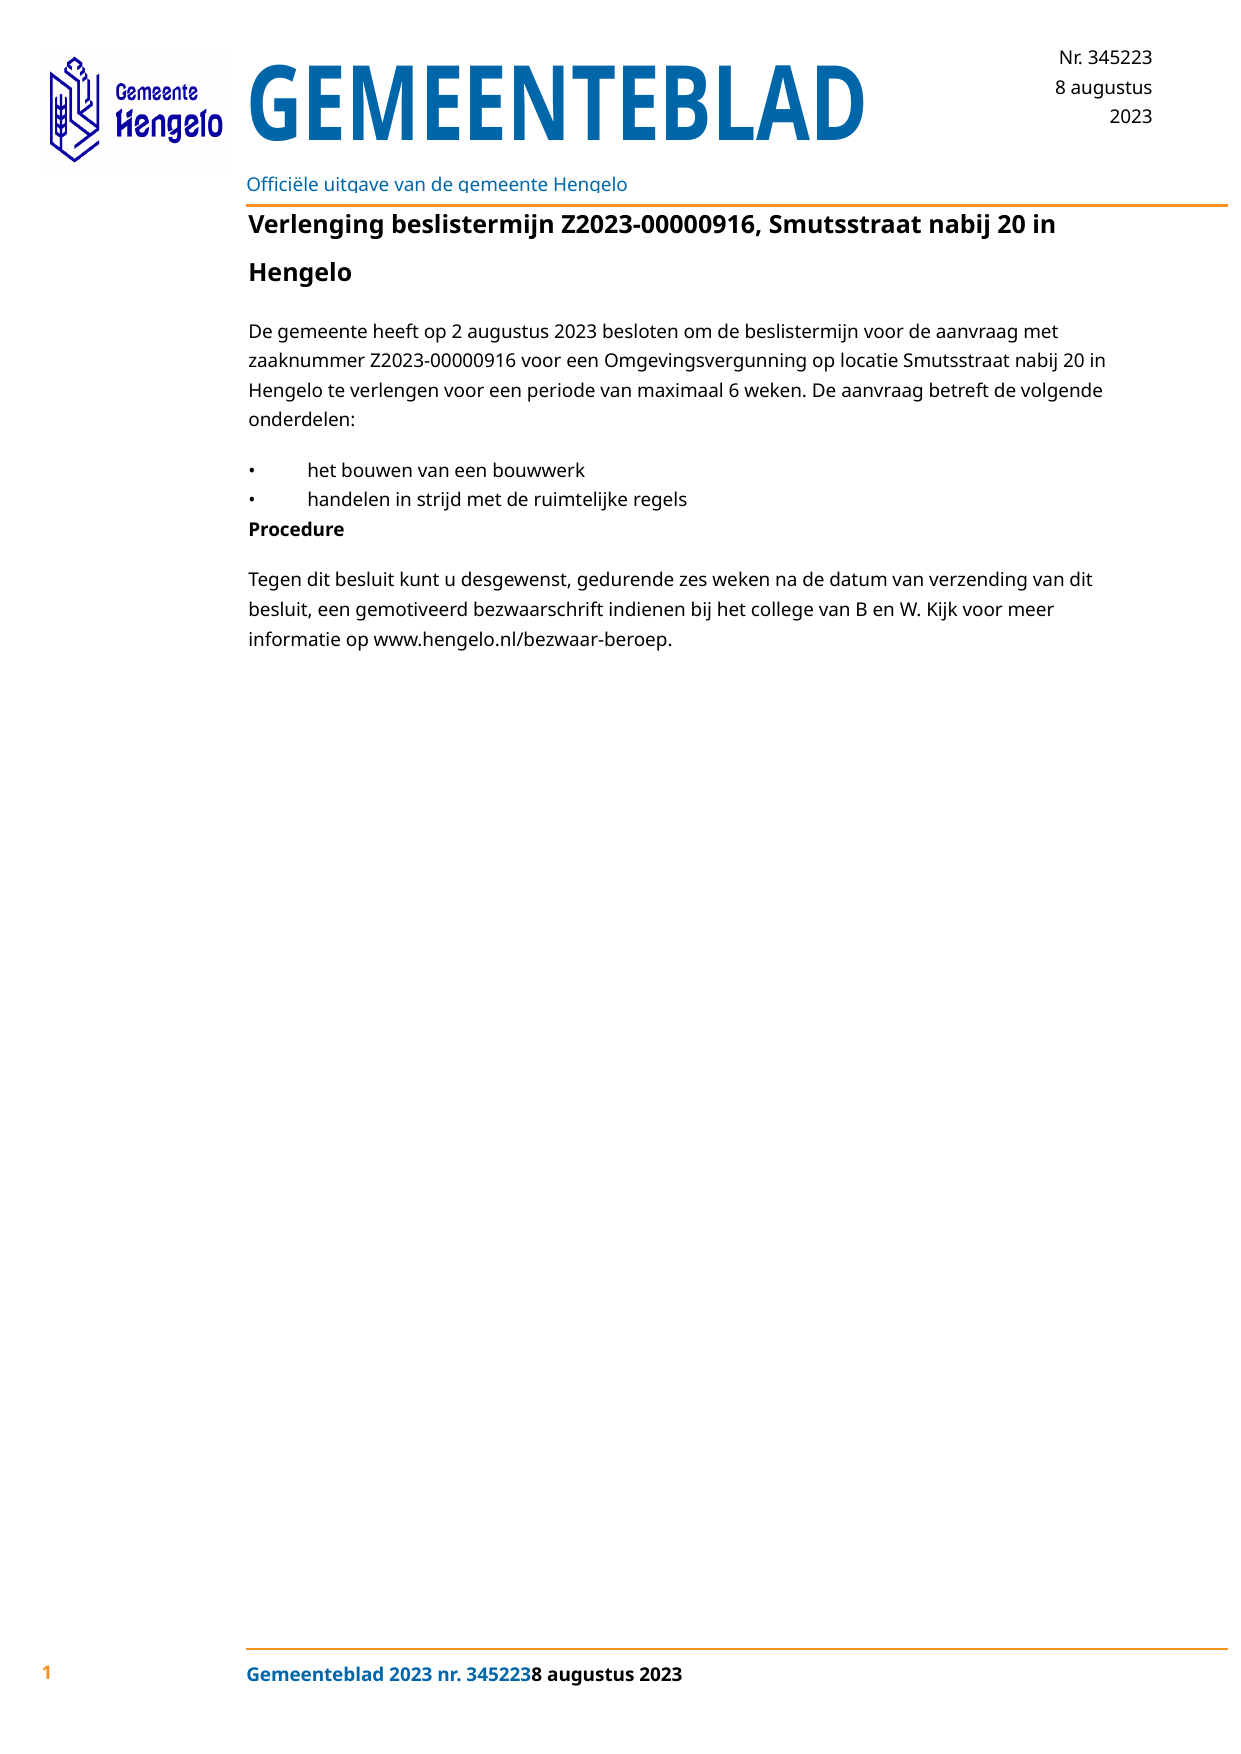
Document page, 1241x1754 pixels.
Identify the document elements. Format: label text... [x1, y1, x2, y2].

text Verlenging beslistermijn Z2023-00000916, Smutsstraat nabij 20 in Hengelo [248, 207, 1152, 288]
list handelen in strijd met de ruimtelijke regels [248, 487, 1152, 512]
picture [41, 47, 231, 172]
list het bouwen van een bouwwerk [248, 457, 1152, 483]
text Tegen dit besluit kunt u desgewenst, gedurende zes weken na de datum van verzending van dit besluit, een gemotiveerd bezwaarschrift indienen bij het college van B en W. Kijk voor meer informatie op www.hengelo.nl/bezwaar-beroep. [248, 567, 1152, 652]
text De gemeente heeft op 2 augustus 2023 besloten om de beslistermijn voor de aanvraag met zaaknummer Z2023-00000916 voor een Omgevingsvergunning op locatie Smutsstraat nabij 20 in Hengelo te verlengen voor een periode van maximaal 6 weken. De aanvraag betreft de volgende onderdelen: [248, 318, 1152, 432]
text Procedure [248, 516, 1152, 542]
